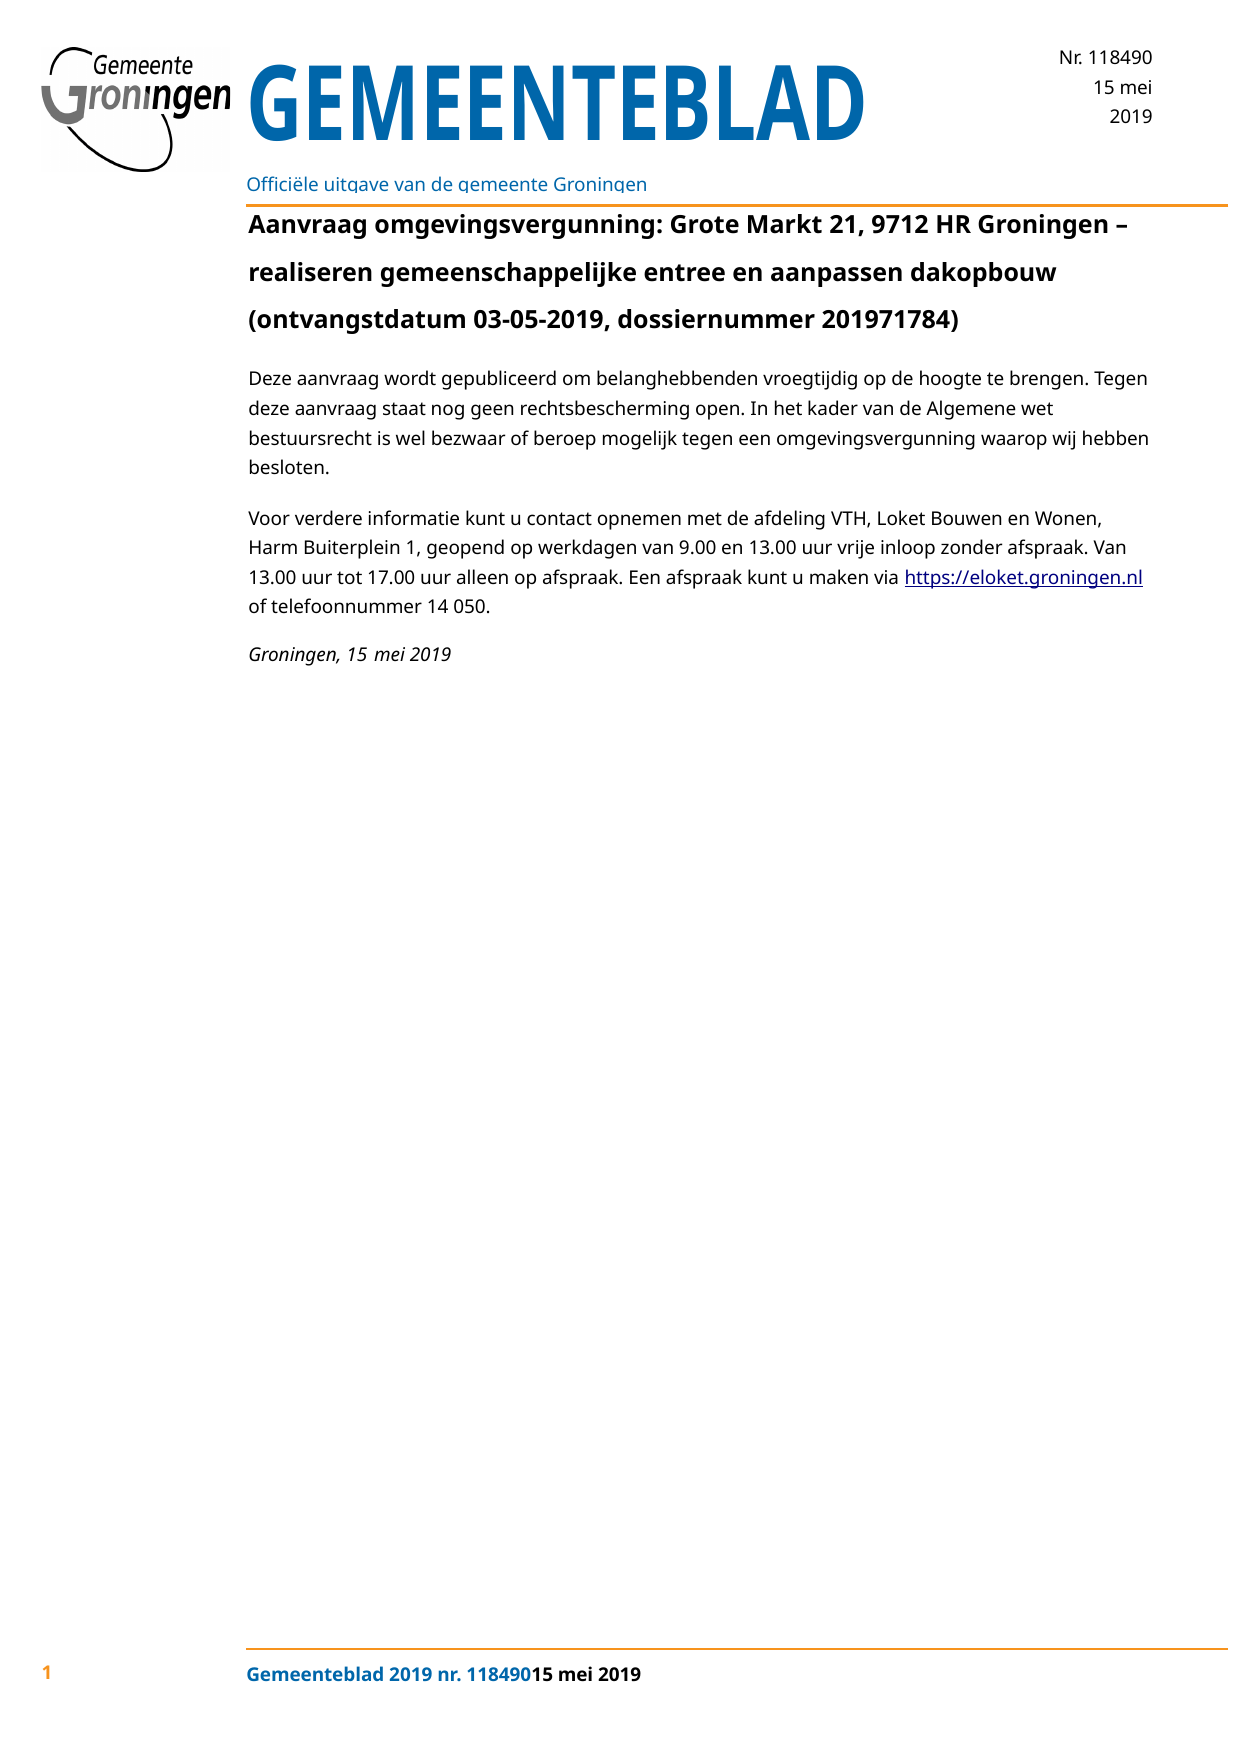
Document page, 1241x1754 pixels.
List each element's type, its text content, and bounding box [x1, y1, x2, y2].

text Voor verdere informatie kunt u contact opnemen met de afdeling VTH, Loket Bouwen en Wonen, Harm Buiterplein 1, geopend op werkdagen van 9.00 en 13.00 uur vrije inloop zonder afspraak. Van 13.00 uur tot 17.00 uur alleen op afspraak. Een afspraak kunt u maken via https://eloket.groningen.nl of telefoonnummer 14 050. [248, 505, 1152, 619]
picture [41, 47, 231, 172]
text Aanvraag omgevingsvergunning: Grote Markt 21, 9712 HR Groningen – realiseren gemeenschappelijke entree en aanpassen dakopbouw (ontvangstdatum 03-05-2019, dossiernummer 201971784) [248, 207, 1152, 336]
text Groningen, 15 mei 2019 [248, 641, 1152, 667]
text Deze aanvraag wordt gepubliceerd om belanghebbenden vroegtijdig op de hoogte te brengen. Tegen deze aanvraag staat nog geen rechtsbescherming open. In het kader van de Algemene wet bestuursrecht is wel bezwaar of beroep mogelijk tegen een omgevingsvergunning waarop wij hebben besloten. [248, 366, 1152, 480]
